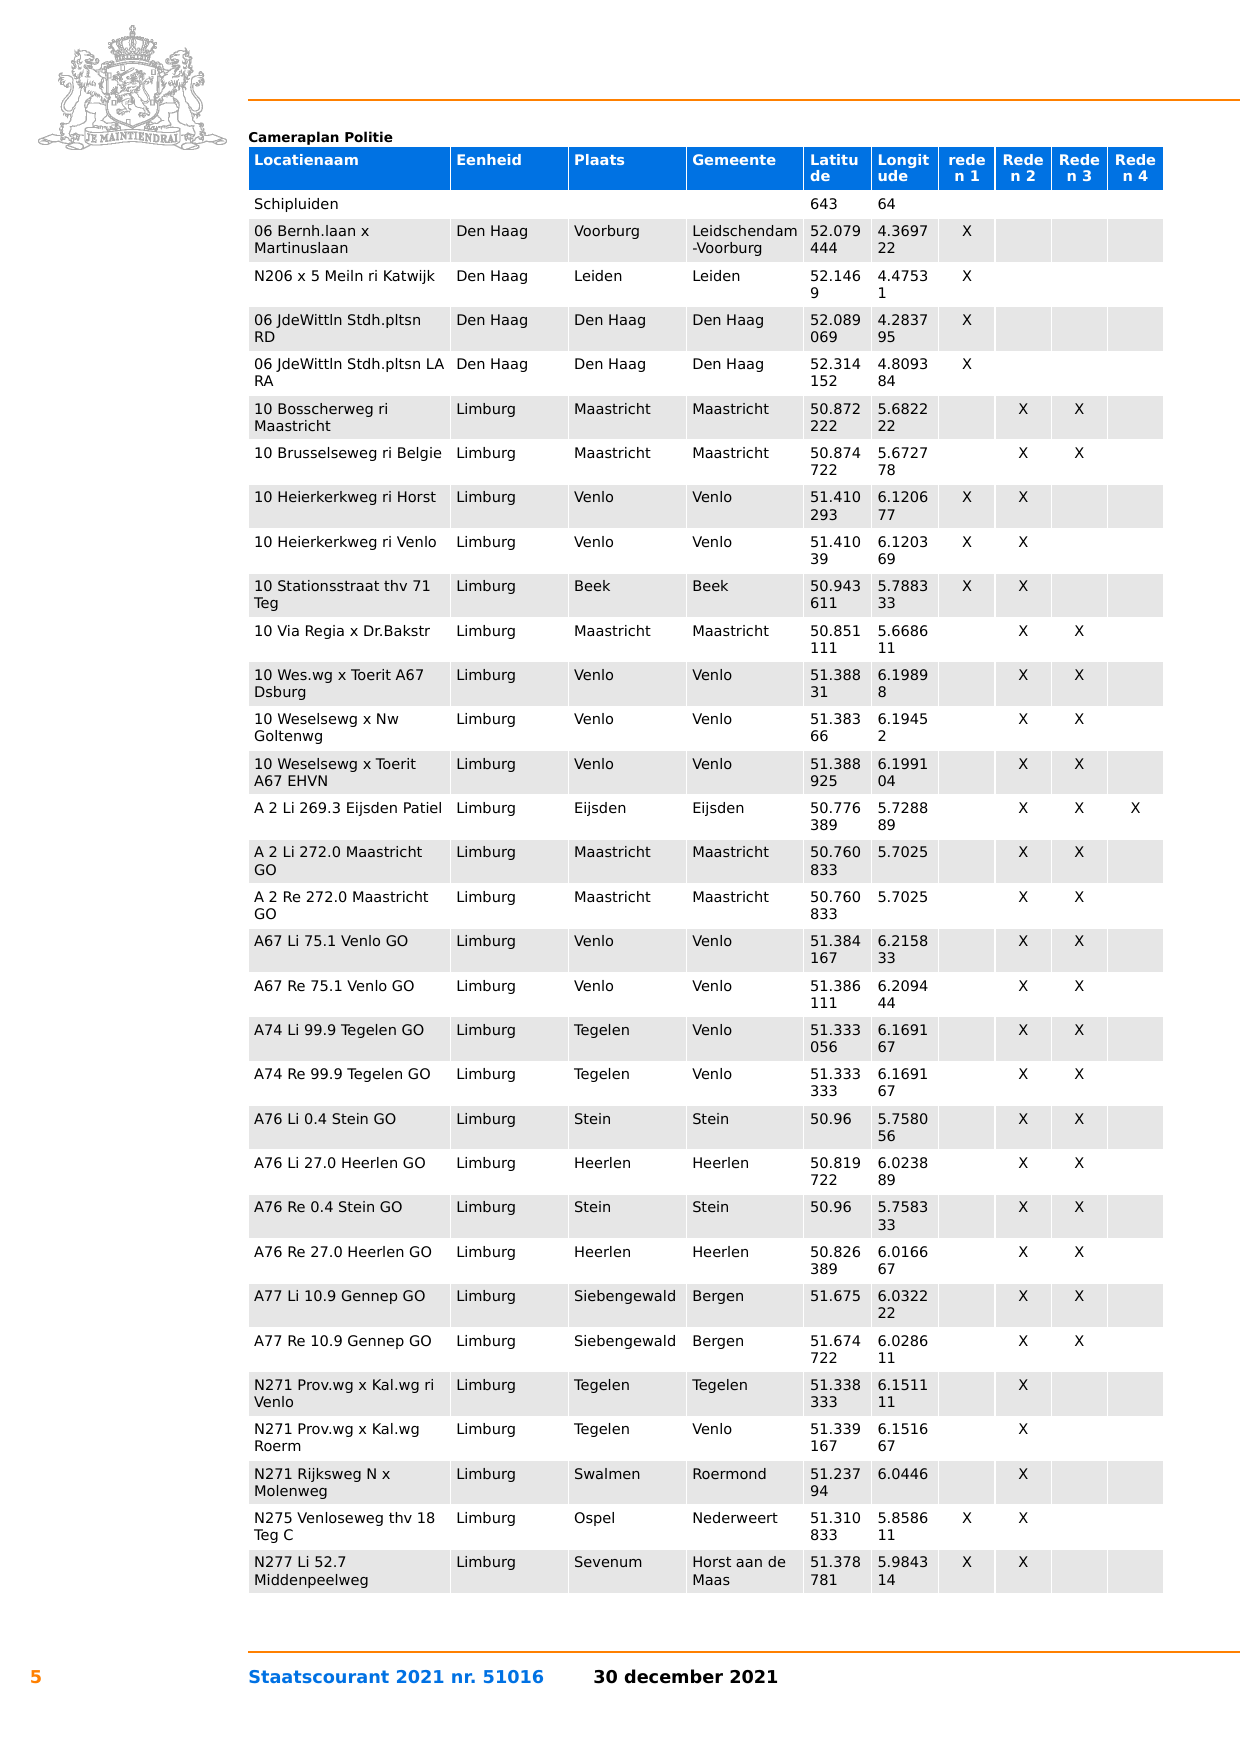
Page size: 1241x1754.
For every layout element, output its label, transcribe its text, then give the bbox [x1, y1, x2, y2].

table_cell 10 Heierkerkweg ri Horst [249, 485, 450, 528]
table_cell [939, 1150, 994, 1194]
table_cell [1108, 396, 1163, 439]
table_cell 5.672778 [872, 440, 938, 484]
table_cell Limburg [451, 1461, 568, 1504]
table_cell X [1052, 929, 1107, 972]
table_cell X [939, 574, 994, 617]
table_cell 10 Bosscherweg ri Maastricht [249, 396, 450, 439]
table_cell Den Haag [451, 219, 568, 262]
table_cell X [1052, 1106, 1107, 1149]
table_cell Limburg [451, 440, 568, 484]
table_cell Heerlen [569, 1239, 686, 1282]
table_cell [1108, 707, 1163, 750]
table_cell [1108, 1106, 1163, 1149]
table_cell X [1108, 795, 1163, 839]
table_cell Venlo [687, 929, 803, 972]
table_cell X [1052, 1195, 1107, 1238]
table_cell [1108, 219, 1163, 262]
table_cell [939, 662, 994, 706]
table_cell 50.819722 [804, 1150, 871, 1194]
table_cell Voorburg [569, 219, 686, 262]
table_cell 643 [804, 191, 871, 217]
table_cell Siebengewald [569, 1328, 686, 1371]
table_cell [996, 263, 1051, 306]
table_cell Reden 3 [1052, 147, 1107, 190]
table_cell 10 Via Regia x Dr.Bakstr [249, 618, 450, 661]
table_cell 5.728889 [872, 795, 938, 839]
table_cell X [996, 1150, 1051, 1194]
table_cell X [996, 1239, 1051, 1282]
table_header Cameraplan Politie [248, 130, 1163, 146]
table_cell Limburg [451, 1150, 568, 1194]
table_cell N206 x 5 Meiln ri Katwijk [249, 263, 450, 306]
table_cell [1108, 1062, 1163, 1105]
table_cell 6.0446 [872, 1461, 938, 1504]
table_cell [1052, 1550, 1107, 1593]
table_cell [939, 929, 994, 972]
table_cell X [996, 1372, 1051, 1416]
table_cell reden 1 [939, 147, 994, 190]
table_cell X [1052, 1328, 1107, 1371]
table_cell Eijsden [569, 795, 686, 839]
table_cell 50.96 [804, 1106, 871, 1149]
table_cell [939, 1284, 994, 1327]
table_cell Stein [687, 1106, 803, 1149]
table_cell Venlo [569, 707, 686, 750]
table_cell [939, 973, 994, 1016]
table_cell Limburg [451, 1417, 568, 1460]
table_cell 50.943611 [804, 574, 871, 617]
table_cell Limburg [451, 1505, 568, 1549]
table_cell Limburg [451, 574, 568, 617]
table_cell Limburg [451, 840, 568, 883]
table_cell Tegelen [569, 1417, 686, 1460]
table_cell 52.1469 [804, 263, 871, 306]
table_cell Leidschendam-Voorburg [687, 219, 803, 262]
table_cell [1108, 1328, 1163, 1371]
table_cell [939, 707, 994, 750]
table_cell 6.023889 [872, 1150, 938, 1194]
table_cell 10 Brusselseweg ri Belgie [249, 440, 450, 484]
table_cell Limburg [451, 1195, 568, 1238]
table_cell X [996, 1505, 1051, 1549]
table_cell [1108, 1372, 1163, 1416]
table_cell 51.23794 [804, 1461, 871, 1504]
table_cell X [1052, 1017, 1107, 1061]
table_cell 52.089069 [804, 307, 871, 351]
table_cell 6.19452 [872, 707, 938, 750]
table_cell X [996, 485, 1051, 528]
table_cell [569, 191, 686, 217]
table_cell Limburg [451, 973, 568, 1016]
table_cell Limburg [451, 618, 568, 661]
table_cell 06 JdeWittln Stdh.pltsn LA RA [249, 352, 450, 395]
table_cell Limburg [451, 1239, 568, 1282]
table_cell 6.215833 [872, 929, 938, 972]
table_cell Limburg [451, 485, 568, 528]
table_cell Venlo [687, 1062, 803, 1105]
table_cell 6.169167 [872, 1062, 938, 1105]
table_cell Limburg [451, 1062, 568, 1105]
table_cell [1108, 618, 1163, 661]
table_cell X [939, 485, 994, 528]
table_cell [939, 1372, 994, 1416]
table_cell X [996, 707, 1051, 750]
table_cell Venlo [569, 751, 686, 794]
table_cell 51.675 [804, 1284, 871, 1327]
table_cell [1108, 1550, 1163, 1593]
table_cell 51.378781 [804, 1550, 871, 1593]
table_cell [939, 1062, 994, 1105]
table_cell Maastricht [569, 396, 686, 439]
table_cell X [996, 1017, 1051, 1061]
table_cell 6.032222 [872, 1284, 938, 1327]
table_cell 64 [872, 191, 938, 217]
table_cell Venlo [687, 1417, 803, 1460]
table_cell [1108, 1150, 1163, 1194]
table_cell Den Haag [451, 352, 568, 395]
table_cell [1108, 662, 1163, 706]
table_cell 51.38831 [804, 662, 871, 706]
table_cell X [996, 1106, 1051, 1149]
table_cell [1108, 929, 1163, 972]
table_cell X [996, 1284, 1051, 1327]
table_cell A67 Re 75.1 Venlo GO [249, 973, 450, 1016]
table_cell 50.776389 [804, 795, 871, 839]
table_cell Limburg [451, 1106, 568, 1149]
table_cell 51.333056 [804, 1017, 871, 1061]
table_cell 51.410293 [804, 485, 871, 528]
table_cell Beek [687, 574, 803, 617]
table_cell Venlo [687, 485, 803, 528]
table_cell Maastricht [687, 396, 803, 439]
table_cell [1052, 307, 1107, 351]
table_cell Limburg [451, 529, 568, 572]
table_cell 6.120369 [872, 529, 938, 572]
table_cell X [1052, 396, 1107, 439]
table_cell Venlo [569, 485, 686, 528]
table_cell X [1052, 795, 1107, 839]
table_cell [939, 751, 994, 794]
table_cell 4.369722 [872, 219, 938, 262]
table_cell [939, 1106, 994, 1149]
table_cell [1052, 574, 1107, 617]
table_cell Heerlen [687, 1150, 803, 1194]
table_cell A76 Li 0.4 Stein GO [249, 1106, 450, 1149]
table_cell 51.674722 [804, 1328, 871, 1371]
table_cell X [1052, 440, 1107, 484]
table_cell 5.788333 [872, 574, 938, 617]
table_cell Den Haag [569, 307, 686, 351]
table_cell 10 Stationsstraat thv 71 Teg [249, 574, 450, 617]
table_cell 51.38366 [804, 707, 871, 750]
table_cell 5.668611 [872, 618, 938, 661]
table_cell 50.851111 [804, 618, 871, 661]
table_cell [939, 1239, 994, 1282]
table_cell 4.809384 [872, 352, 938, 395]
table_cell 5.7025 [872, 884, 938, 927]
table_cell [939, 795, 994, 839]
table_cell Venlo [687, 751, 803, 794]
table_cell 51.388925 [804, 751, 871, 794]
table_cell Limburg [451, 707, 568, 750]
table_cell Sevenum [569, 1550, 686, 1593]
table_cell Limburg [451, 929, 568, 972]
table_cell X [996, 973, 1051, 1016]
table_cell X [1052, 751, 1107, 794]
table_cell 6.028611 [872, 1328, 938, 1371]
table_cell [1108, 1417, 1163, 1460]
table_cell X [996, 440, 1051, 484]
table_cell Limburg [451, 1017, 568, 1061]
table_cell 06 Bernh.laan x Martinuslaan [249, 219, 450, 262]
table_cell [1108, 191, 1163, 217]
table_cell 51.338333 [804, 1372, 871, 1416]
table_cell X [996, 1195, 1051, 1238]
table_cell Stein [687, 1195, 803, 1238]
table_cell X [996, 529, 1051, 572]
table_cell X [939, 263, 994, 306]
table_cell N271 Rijksweg N x Molenweg [249, 1461, 450, 1504]
table_cell X [939, 352, 994, 395]
table_cell A74 Li 99.9 Tegelen GO [249, 1017, 450, 1061]
table_cell Maastricht [687, 440, 803, 484]
table_cell 51.339167 [804, 1417, 871, 1460]
table_cell X [996, 929, 1051, 972]
table_cell X [939, 1550, 994, 1593]
table_cell 5.984314 [872, 1550, 938, 1593]
table_cell 51.333333 [804, 1062, 871, 1105]
table_cell Maastricht [687, 618, 803, 661]
table_cell [939, 618, 994, 661]
table_cell Eijsden [687, 795, 803, 839]
table_cell 51.386111 [804, 973, 871, 1016]
table_cell 6.151111 [872, 1372, 938, 1416]
table_cell Maastricht [687, 884, 803, 927]
table_cell [939, 396, 994, 439]
table_cell 5.758333 [872, 1195, 938, 1238]
table_cell Bergen [687, 1328, 803, 1371]
table_cell A76 Re 0.4 Stein GO [249, 1195, 450, 1238]
table_cell Venlo [569, 662, 686, 706]
table_cell [1052, 191, 1107, 217]
picture [38, 25, 227, 150]
table_cell X [939, 1505, 994, 1549]
table_cell Heerlen [569, 1150, 686, 1194]
table_cell [1052, 219, 1107, 262]
table_cell 06 JdeWittln Stdh.pltsn RD [249, 307, 450, 351]
table_cell [1108, 574, 1163, 617]
table_cell A77 Li 10.9 Gennep GO [249, 1284, 450, 1327]
table_cell A 2 Re 272.0 Maastricht GO [249, 884, 450, 927]
table_cell Locatienaam [249, 147, 450, 190]
table_cell [1052, 1372, 1107, 1416]
table_cell Stein [569, 1106, 686, 1149]
table_cell Limburg [451, 1372, 568, 1416]
table_cell 52.314152 [804, 352, 871, 395]
table_cell A67 Li 75.1 Venlo GO [249, 929, 450, 972]
table_cell Reden 4 [1108, 147, 1163, 190]
table_cell [939, 440, 994, 484]
table_cell Tegelen [569, 1017, 686, 1061]
table_cell Maastricht [687, 840, 803, 883]
table_cell [1108, 307, 1163, 351]
table_cell Den Haag [451, 307, 568, 351]
table_cell Tegelen [569, 1062, 686, 1105]
table_cell [996, 219, 1051, 262]
table_cell [1108, 1284, 1163, 1327]
table_cell [1108, 1239, 1163, 1282]
table_cell Tegelen [687, 1372, 803, 1416]
table_cell X [1052, 973, 1107, 1016]
table_cell Den Haag [687, 352, 803, 395]
table_cell N275 Venloseweg thv 18 Teg C [249, 1505, 450, 1549]
table_cell X [1052, 1062, 1107, 1105]
table_cell Horst aan de Maas [687, 1550, 803, 1593]
table_cell Beek [569, 574, 686, 617]
table_cell 5.758056 [872, 1106, 938, 1149]
table_cell Limburg [451, 751, 568, 794]
table_cell 4.47531 [872, 263, 938, 306]
table_cell 51.310833 [804, 1505, 871, 1549]
table_cell 10 Wes.wg x Toerit A67 Dsburg [249, 662, 450, 706]
table_cell 50.826389 [804, 1239, 871, 1282]
table_cell X [996, 618, 1051, 661]
table_cell Swalmen [569, 1461, 686, 1504]
table_cell [939, 1417, 994, 1460]
table_cell X [1052, 1150, 1107, 1194]
table_cell Heerlen [687, 1239, 803, 1282]
table_cell Leiden [569, 263, 686, 306]
table_cell Maastricht [569, 440, 686, 484]
table_cell Venlo [687, 1017, 803, 1061]
table_cell A77 Re 10.9 Gennep GO [249, 1328, 450, 1371]
table_cell Venlo [687, 707, 803, 750]
table_cell [939, 1017, 994, 1061]
table_cell [687, 191, 803, 217]
table_cell X [1052, 1239, 1107, 1282]
table_cell Nederweert [687, 1505, 803, 1549]
table_cell X [939, 307, 994, 351]
table_cell 4.283795 [872, 307, 938, 351]
table_cell Limburg [451, 396, 568, 439]
table_cell Den Haag [569, 352, 686, 395]
table_cell 52.079444 [804, 219, 871, 262]
table_cell 6.151667 [872, 1417, 938, 1460]
table_cell X [1052, 662, 1107, 706]
table_cell [1108, 973, 1163, 1016]
table_cell Schipluiden [249, 191, 450, 217]
table_cell Limburg [451, 1550, 568, 1593]
table_cell [1108, 440, 1163, 484]
table_cell X [1052, 840, 1107, 883]
table_cell Venlo [569, 529, 686, 572]
table_cell [1052, 1417, 1107, 1460]
table_cell Tegelen [569, 1372, 686, 1416]
table_cell [1108, 485, 1163, 528]
table_cell Limburg [451, 1284, 568, 1327]
table_cell Venlo [687, 662, 803, 706]
table_cell Venlo [687, 973, 803, 1016]
table_cell [939, 191, 994, 217]
table_cell Reden 2 [996, 147, 1051, 190]
table_cell X [1052, 707, 1107, 750]
table_cell A 2 Li 272.0 Maastricht GO [249, 840, 450, 883]
table_cell Limburg [451, 795, 568, 839]
table_cell A 2 Li 269.3 Eijsden Patiel [249, 795, 450, 839]
table_cell Venlo [569, 929, 686, 972]
table_cell Den Haag [687, 307, 803, 351]
table_cell Plaats [569, 147, 686, 190]
table_cell X [1052, 1284, 1107, 1327]
table_cell 6.209444 [872, 973, 938, 1016]
table_cell Ospel [569, 1505, 686, 1549]
table_cell [1108, 529, 1163, 572]
table_cell Latitude [804, 147, 871, 190]
table_cell 10 Heierkerkweg ri Venlo [249, 529, 450, 572]
table_cell [1108, 751, 1163, 794]
table_cell X [996, 662, 1051, 706]
table_cell [1108, 884, 1163, 927]
table_cell [1052, 485, 1107, 528]
table_cell X [996, 795, 1051, 839]
table_cell Limburg [451, 1328, 568, 1371]
table_cell 51.41039 [804, 529, 871, 572]
table_cell 5.682222 [872, 396, 938, 439]
table_cell Stein [569, 1195, 686, 1238]
table_cell [1108, 1017, 1163, 1061]
table_cell [996, 352, 1051, 395]
table_cell [1108, 263, 1163, 306]
table_cell 5.858611 [872, 1505, 938, 1549]
table_cell 51.384167 [804, 929, 871, 972]
table_cell Roermond [687, 1461, 803, 1504]
table_cell 6.016667 [872, 1239, 938, 1282]
table_cell Venlo [687, 529, 803, 572]
table_cell N277 Li 52.7 Middenpeelweg [249, 1550, 450, 1593]
table_cell [996, 307, 1051, 351]
table_cell [1108, 352, 1163, 395]
table_cell 50.872222 [804, 396, 871, 439]
table_cell [1108, 1195, 1163, 1238]
table_cell X [996, 1328, 1051, 1371]
table_cell Maastricht [569, 840, 686, 883]
table_cell A76 Li 27.0 Heerlen GO [249, 1150, 450, 1194]
table_cell 50.96 [804, 1195, 871, 1238]
table_cell [996, 191, 1051, 217]
table_cell Maastricht [569, 618, 686, 661]
table_cell [1108, 1505, 1163, 1549]
table_cell X [996, 1461, 1051, 1504]
table_cell A76 Re 27.0 Heerlen GO [249, 1239, 450, 1282]
table_cell X [939, 529, 994, 572]
table_cell [939, 840, 994, 883]
table_cell X [1052, 884, 1107, 927]
table_cell N271 Prov.wg x Kal.wg ri Venlo [249, 1372, 450, 1416]
table_cell 50.760833 [804, 884, 871, 927]
table_cell X [996, 574, 1051, 617]
table_cell 5.7025 [872, 840, 938, 883]
table_cell [1052, 1461, 1107, 1504]
table_cell X [1052, 618, 1107, 661]
table_cell 10 Weselsewg x Toerit A67 EHVN [249, 751, 450, 794]
table_cell X [996, 884, 1051, 927]
table_cell Maastricht [569, 884, 686, 927]
table_cell [939, 884, 994, 927]
table_cell 6.169167 [872, 1017, 938, 1061]
table_cell [939, 1328, 994, 1371]
table_cell X [996, 1062, 1051, 1105]
table_cell [1108, 840, 1163, 883]
table_cell Siebengewald [569, 1284, 686, 1327]
table_cell [451, 191, 568, 217]
table_cell Venlo [569, 973, 686, 1016]
table_cell Limburg [451, 662, 568, 706]
table_cell Limburg [451, 884, 568, 927]
table_cell 6.19898 [872, 662, 938, 706]
table_cell [1108, 1461, 1163, 1504]
table_cell X [996, 840, 1051, 883]
table_cell Longitude [872, 147, 938, 190]
table_cell 6.120677 [872, 485, 938, 528]
table_cell X [996, 751, 1051, 794]
table_cell X [996, 1417, 1051, 1460]
table_cell [939, 1195, 994, 1238]
table_cell [1052, 529, 1107, 572]
table_cell [1052, 263, 1107, 306]
table_cell X [996, 1550, 1051, 1593]
table_cell 10 Weselsewg x Nw Goltenwg [249, 707, 450, 750]
table_cell A74 Re 99.9 Tegelen GO [249, 1062, 450, 1105]
table_cell X [939, 219, 994, 262]
table_cell X [996, 396, 1051, 439]
table_cell Den Haag [451, 263, 568, 306]
table_cell Gemeente [687, 147, 803, 190]
table_cell Bergen [687, 1284, 803, 1327]
table_cell [1052, 1505, 1107, 1549]
table_cell N271 Prov.wg x Kal.wg Roerm [249, 1417, 450, 1460]
table_cell 6.199104 [872, 751, 938, 794]
table_cell Eenheid [451, 147, 568, 190]
table_cell 50.760833 [804, 840, 871, 883]
table_cell [939, 1461, 994, 1504]
table_cell Leiden [687, 263, 803, 306]
table_cell 50.874722 [804, 440, 871, 484]
table_cell [1052, 352, 1107, 395]
